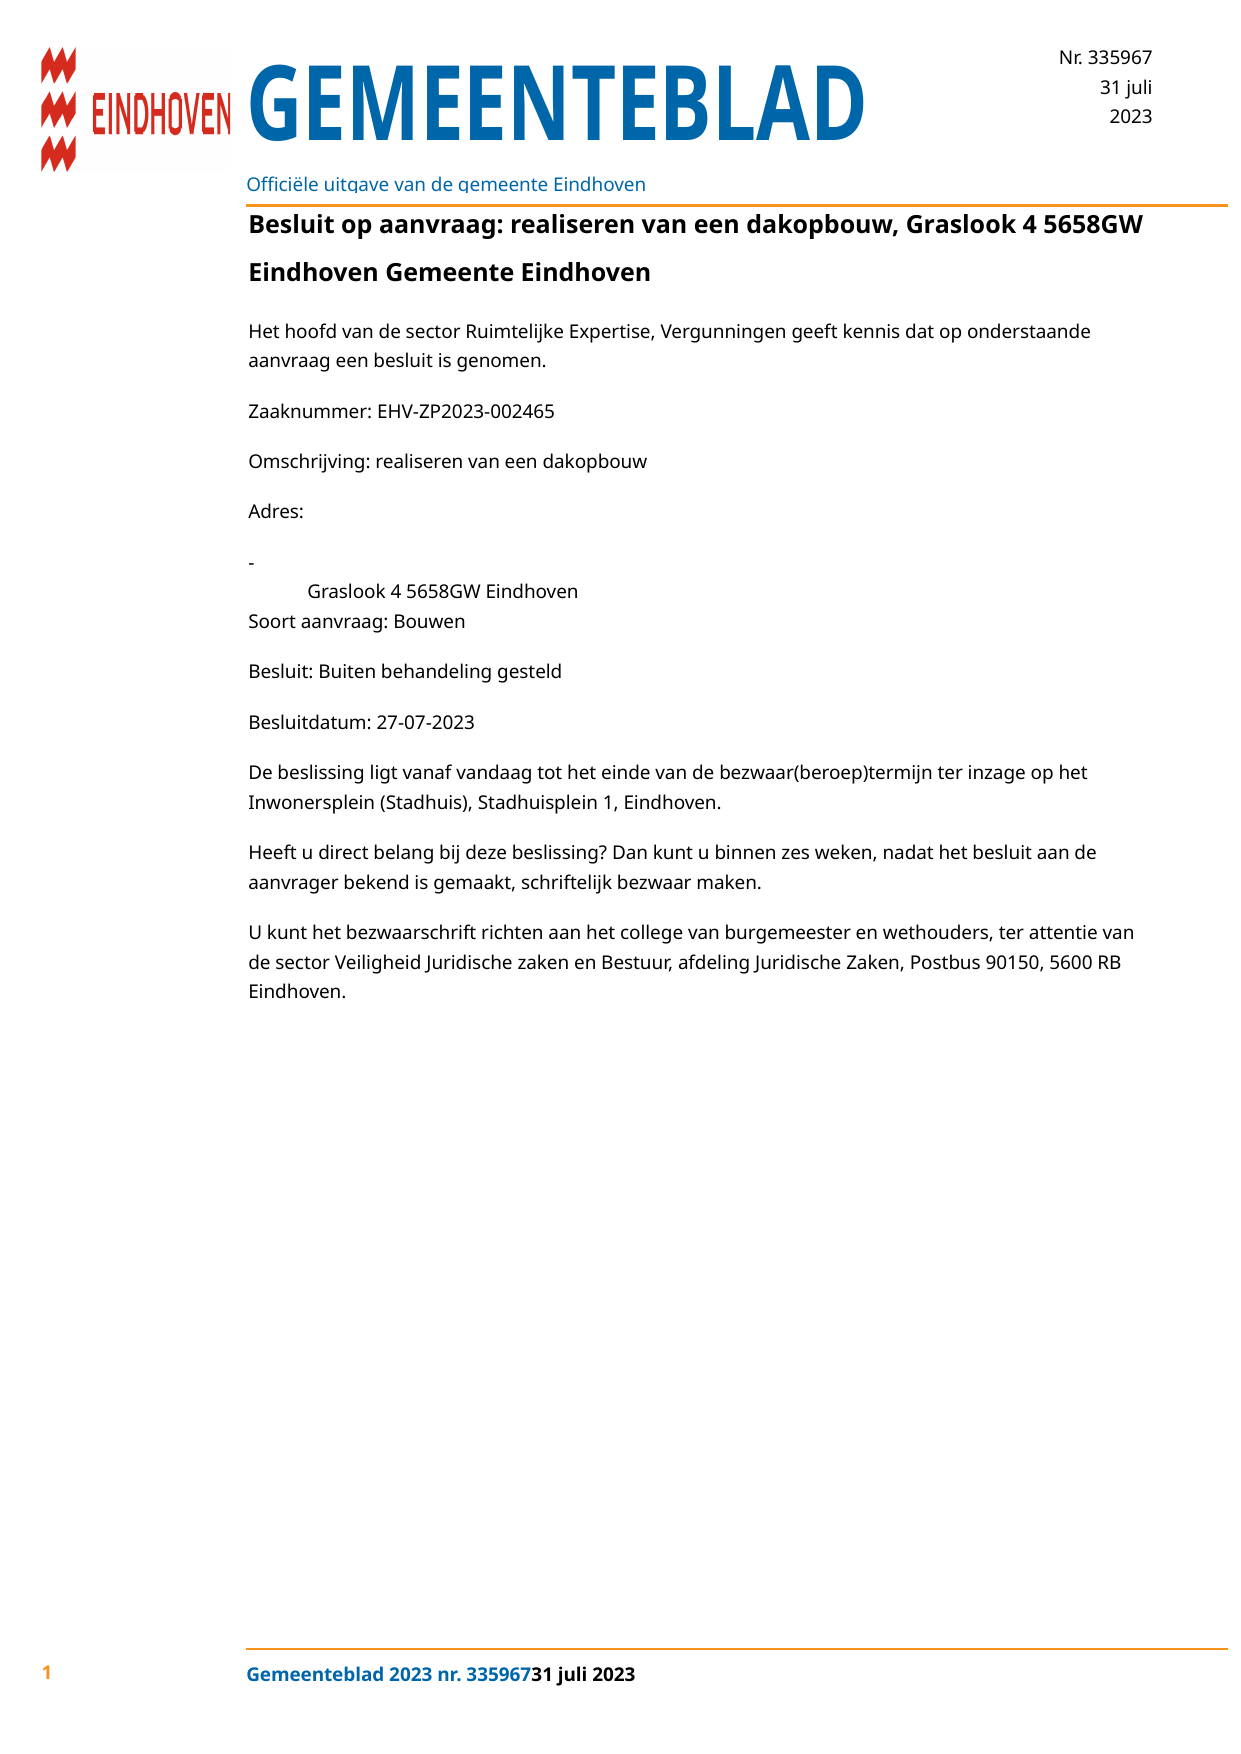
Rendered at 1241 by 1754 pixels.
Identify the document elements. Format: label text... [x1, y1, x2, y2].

picture [41, 47, 231, 172]
text Besluitdatum: 27-07-2023 [248, 709, 1152, 735]
text De beslissing ligt vanaf vandaag tot het einde van de bezwaar(beroep)termijn ter inzage op het Inwonersplein (Stadhuis), Stadhuisplein 1, Eindhoven. [248, 759, 1152, 815]
text Zaaknummer: EHV-ZP2023-002465 [248, 398, 1152, 424]
text Het hoofd van de sector Ruimtelijke Expertise, Vergunningen geeft kennis dat op onderstaande aanvraag een besluit is genomen. [248, 318, 1152, 373]
list Graslook 4 5658GW Eindhoven [248, 579, 1152, 604]
text U kunt het bezwaarschrift richten aan het college van burgemeester en wethouders, ter attentie van de sector Veiligheid Juridische zaken en Bestuur, afdeling Juridische Zaken, Postbus 90150, 5600 RB Eindhoven. [248, 919, 1152, 1004]
text Besluit op aanvraag: realiseren van een dakopbouw, Graslook 4 5658GW Eindhoven Gemeente Eindhoven [248, 207, 1152, 288]
text Omschrijving: realiseren van een dakopbouw [248, 448, 1152, 474]
text Soort aanvraag: Bouwen [248, 608, 1152, 634]
text Besluit: Buiten behandeling gesteld [248, 659, 1152, 684]
text Adres: [248, 499, 1152, 524]
text Heeft u direct belang bij deze beslissing? Dan kunt u binnen zes weken, nadat het besluit aan de aanvrager bekend is gemaakt, schriftelijk bezwaar maken. [248, 839, 1152, 895]
